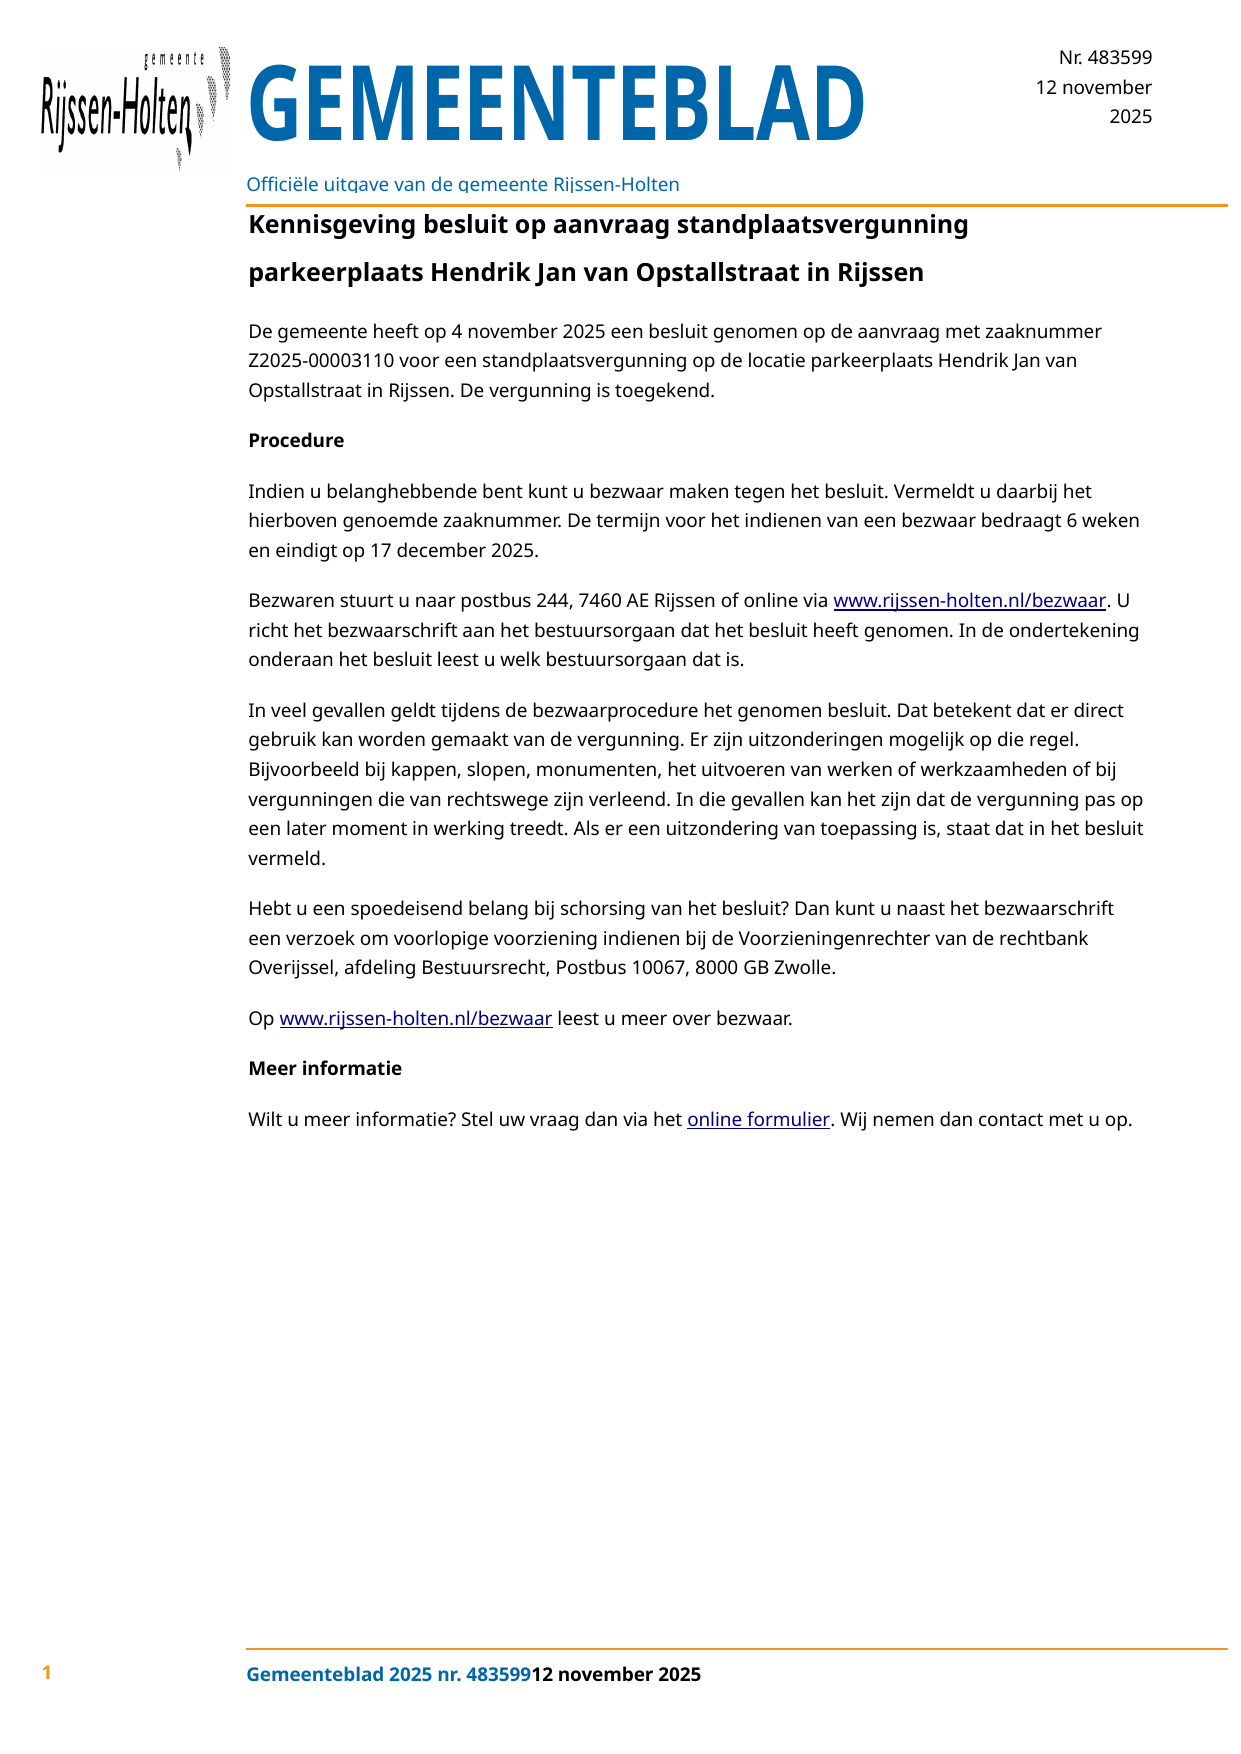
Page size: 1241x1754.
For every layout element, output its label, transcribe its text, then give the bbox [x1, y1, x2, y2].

text De gemeente heeft op 4 november 2025 een besluit genomen op de aanvraag met zaaknummer Z2025-00003110 voor een standplaatsvergunning op de locatie parkeerplaats Hendrik Jan van Opstallstraat in Rijssen. De vergunning is toegekend. [248, 318, 1152, 403]
text Hebt u een spoedeisend belang bij schorsing van het besluit? Dan kunt u naast het bezwaarschrift een verzoek om voorlopige voorziening indienen bij de Voorzieningenrechter van de rechtbank Overijssel, afdeling Bestuursrecht, Postbus 10067, 8000 GB Zwolle. [248, 895, 1152, 980]
text Bezwaren stuurt u naar postbus 244, 7460 AE Rijssen of online via www.rijssen-holten.nl/bezwaar. U richt het bezwaarschrift aan het bestuursorgaan dat het besluit heeft genomen. In de ondertekening onderaan het besluit leest u welk bestuursorgaan dat is. [248, 587, 1152, 672]
text Kennisgeving besluit op aanvraag standplaatsvergunning parkeerplaats Hendrik Jan van Opstallstraat in Rijssen [248, 207, 1152, 288]
text Op www.rijssen-holten.nl/bezwaar leest u meer over bezwaar. [248, 1005, 1152, 1031]
text Indien u belanghebbende bent kunt u bezwaar maken tegen het besluit. Vermeldt u daarbij het hierboven genoemde zaaknummer. De termijn voor het indienen van een bezwaar bedraagt 6 weken en eindigt op 17 december 2025. [248, 478, 1152, 563]
text Procedure [248, 427, 1152, 453]
text Meer informatie [248, 1055, 1152, 1081]
text In veel gevallen geldt tijdens de bezwaarprocedure het genomen besluit. Dat betekent dat er direct gebruik kan worden gemaakt van de vergunning. Er zijn uitzonderingen mogelijk op die regel. Bijvoorbeeld bij kappen, slopen, monumenten, het uitvoeren van werken of werkzaamheden of bij vergunningen die van rechtswege zijn verleend. In die gevallen kan het zijn dat de vergunning pas op een later moment in werking treedt. Als er een uitzondering van toepassing is, staat dat in het besluit vermeld. [248, 697, 1152, 871]
picture [41, 47, 231, 172]
text Wilt u meer informatie? Stel uw vraag dan via het online formulier. Wij nemen dan contact met u op. [248, 1106, 1152, 1132]
